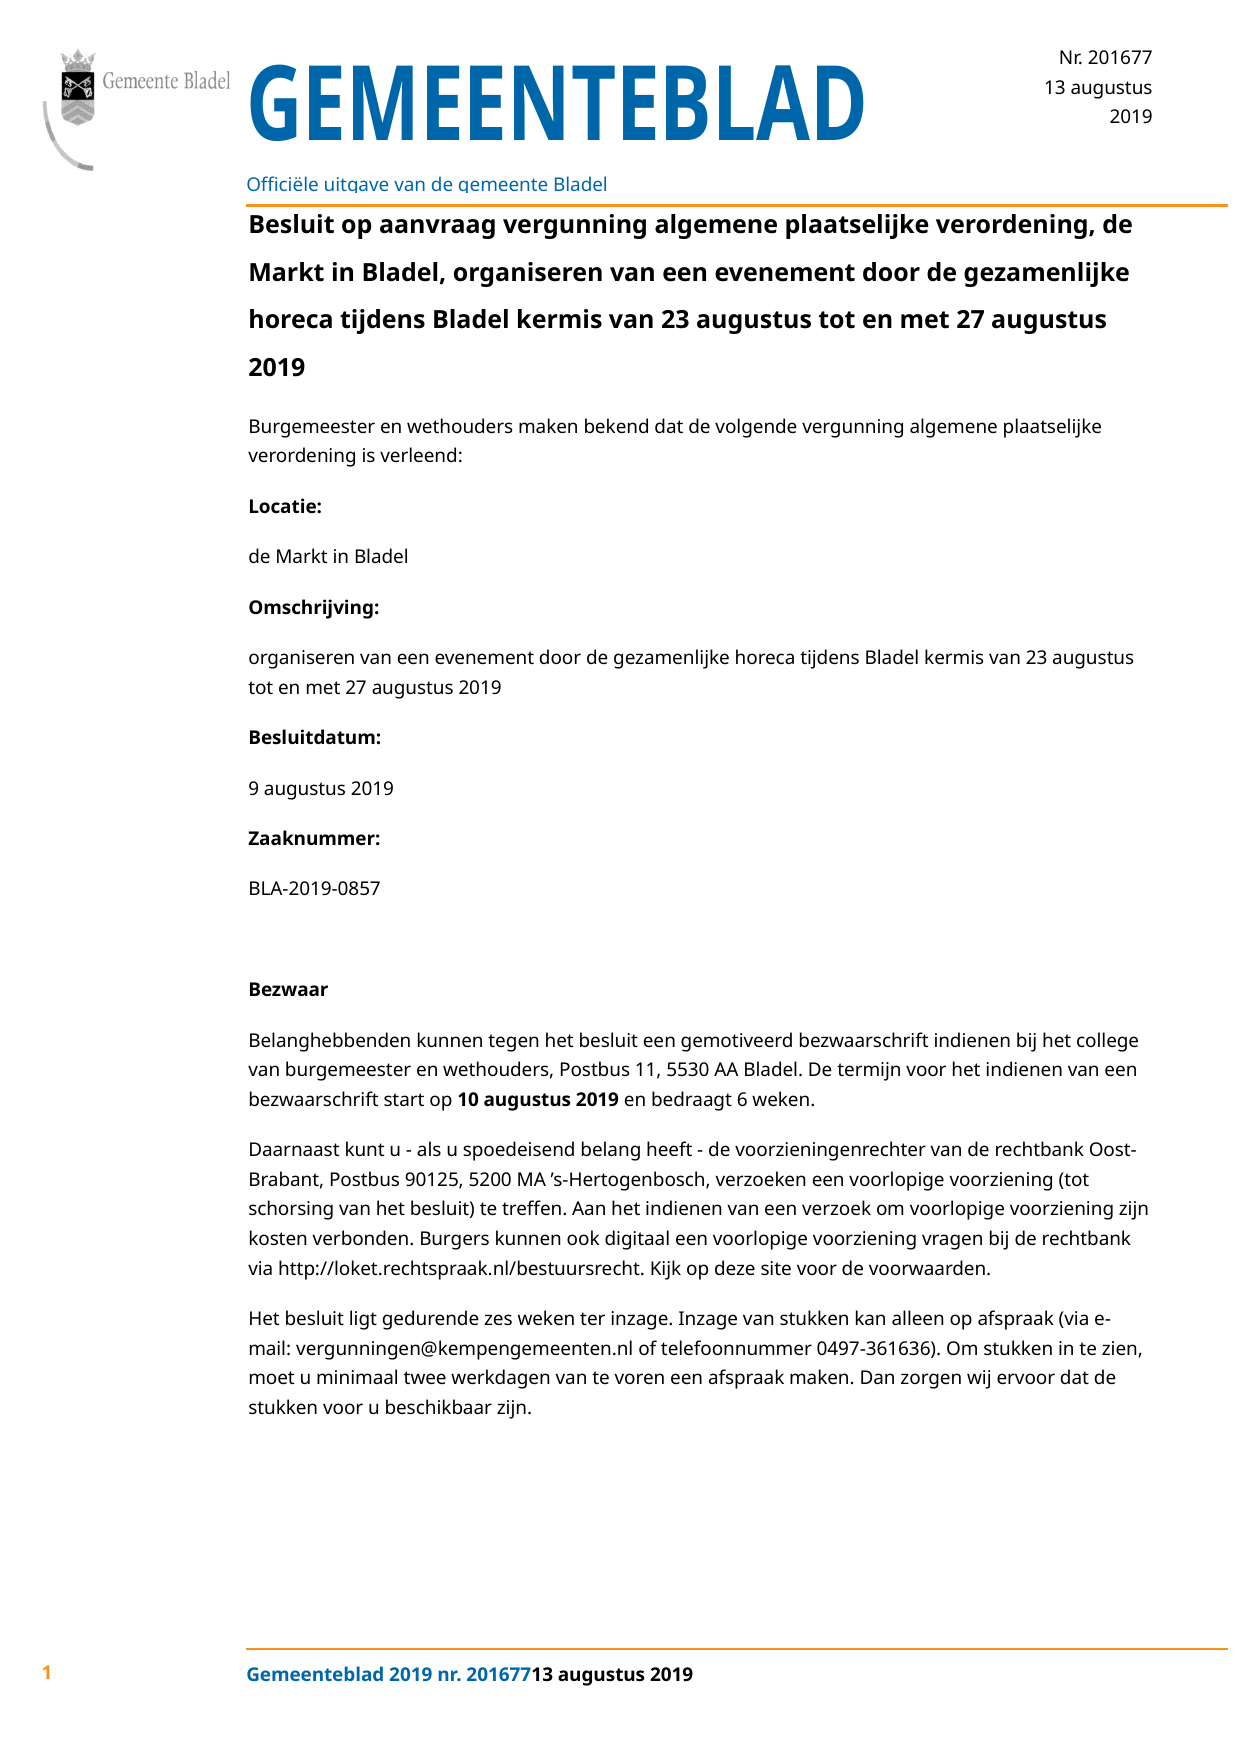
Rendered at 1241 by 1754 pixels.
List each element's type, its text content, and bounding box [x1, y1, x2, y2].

text organiseren van een evenement door de gezamenlijke horeca tijdens Bladel kermis van 23 augustus tot en met 27 augustus 2019 [248, 644, 1152, 700]
text Besluit op aanvraag vergunning algemene plaatselijke verordening, de Markt in Bladel, organiseren van een evenement door de gezamenlijke horeca tijdens Bladel kermis van 23 augustus tot en met 27 augustus 2019 [248, 207, 1152, 384]
text de Markt in Bladel [248, 543, 1152, 569]
text Zaaknummer: [248, 825, 1152, 851]
text Omschrijving: [248, 594, 1152, 620]
text Bezwaar [248, 976, 1152, 1002]
text Het besluit ligt gedurende zes weken ter inzage. Inzage van stukken kan alleen op afspraak (via e-mail: vergunningen@kempengemeenten.nl of telefoonnummer 0497-361636). Om stukken in te zien, moet u minimaal twee werkdagen van te voren een afspraak maken. Dan zorgen wij ervoor dat de stukken voor u beschikbaar zijn. [248, 1305, 1152, 1420]
text 9 augustus 2019 [248, 775, 1152, 801]
picture [41, 47, 231, 172]
text Besluitdatum: [248, 724, 1152, 750]
text Locatie: [248, 493, 1152, 519]
text Burgemeester en wethouders maken bekend dat de volgende vergunning algemene plaatselijke verordening is verleend: [248, 413, 1152, 468]
text BLA-2019-0857 [248, 876, 1152, 901]
text Belanghebbenden kunnen tegen het besluit een gemotiveerd bezwaarschrift indienen bij het college van burgemeester en wethouders, Postbus 11, 5530 AA Bladel. De termijn voor het indienen van een bezwaarschrift start op 10 augustus 2019 en bedraagt 6 weken. [248, 1027, 1152, 1112]
text Daarnaast kunt u - als u spoedeisend belang heeft - de voorzieningenrechter van de rechtbank Oost-Brabant, Postbus 90125, 5200 MA ’s-Hertogenbosch, verzoeken een voorlopige voorziening (tot schorsing van het besluit) te treffen. Aan het indienen van een verzoek om voorlopige voorziening zijn kosten verbonden. Burgers kunnen ook digitaal een voorlopige voorziening vragen bij de rechtbank via http://loket.rechtspraak.nl/bestuursrecht. Kijk op deze site voor de voorwaarden. [248, 1136, 1152, 1281]
